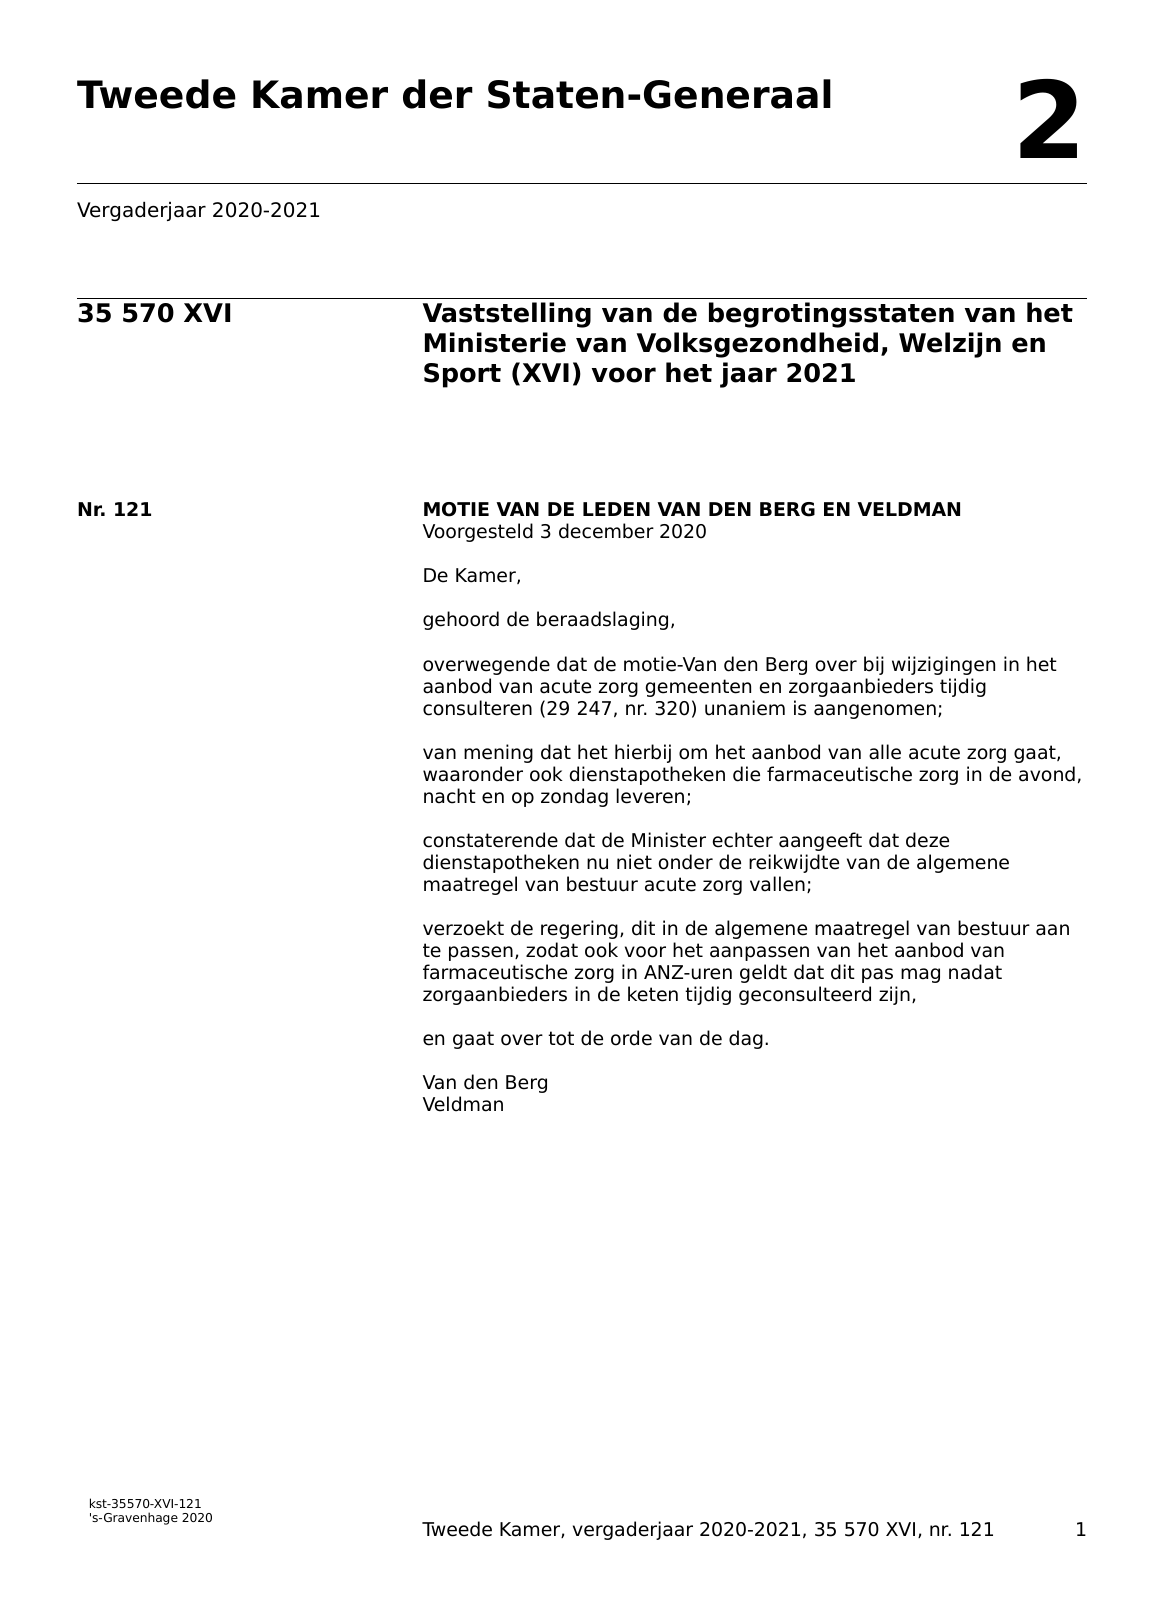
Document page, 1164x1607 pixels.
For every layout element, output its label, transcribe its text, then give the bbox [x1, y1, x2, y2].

subtitle 35 570 XVI Vaststelling van de begrotingsstaten van het Ministerie van Volksgezondheid, Welzijn en Sport (XVI) voor het jaar 2021 [77, 299, 1087, 388]
table_cell Vergaderjaar 2020-2021 [77, 184, 1087, 298]
text De Kamer, [422, 565, 1087, 587]
text van mening dat het hierbij om het aanbod van alle acute zorg gaat, waaronder ook dienstapotheken die farmaceutische zorg in de avond, nacht en op zondag leveren; [422, 742, 1087, 808]
text en gaat over tot de orde van de dag. [422, 1028, 1087, 1050]
text Voorgesteld 3 december 2020 [422, 521, 1087, 543]
text Van den Berg [422, 1072, 1087, 1094]
text verzoekt de regering, dit in de algemene maatregel van bestuur aan te passen, zodat ook voor het aanpassen van het aanbod van farmaceutische zorg in ANZ-uren geldt dat dit pas mag nadat zorgaanbieders in de keten tijdig geconsulteerd zijn, [422, 918, 1087, 1006]
text constaterende dat de Minister echter aangeeft dat deze dienstapotheken nu niet onder de reikwijdte van de algemene maatregel van bestuur acute zorg vallen; [422, 830, 1087, 896]
table_header Tweede Kamer der Staten-Generaal [77, 59, 886, 183]
text 's-Gravenhage 2020 [88, 1511, 323, 1525]
text Veldman [422, 1094, 1087, 1116]
table_header 2 [886, 59, 1087, 183]
text gehoord de beraadslaging, [422, 609, 1087, 631]
subtitle Nr. 121 MOTIE VAN DE LEDEN VAN DEN BERG EN VELDMAN [77, 499, 1087, 521]
text overwegende dat de motie-Van den Berg over bij wijzigingen in het aanbod van acute zorg gemeenten en zorgaanbieders tijdig consulteren (29 247, nr. 320) unaniem is aangenomen; [422, 653, 1087, 719]
text kst-35570-XVI-121 [88, 1497, 323, 1511]
